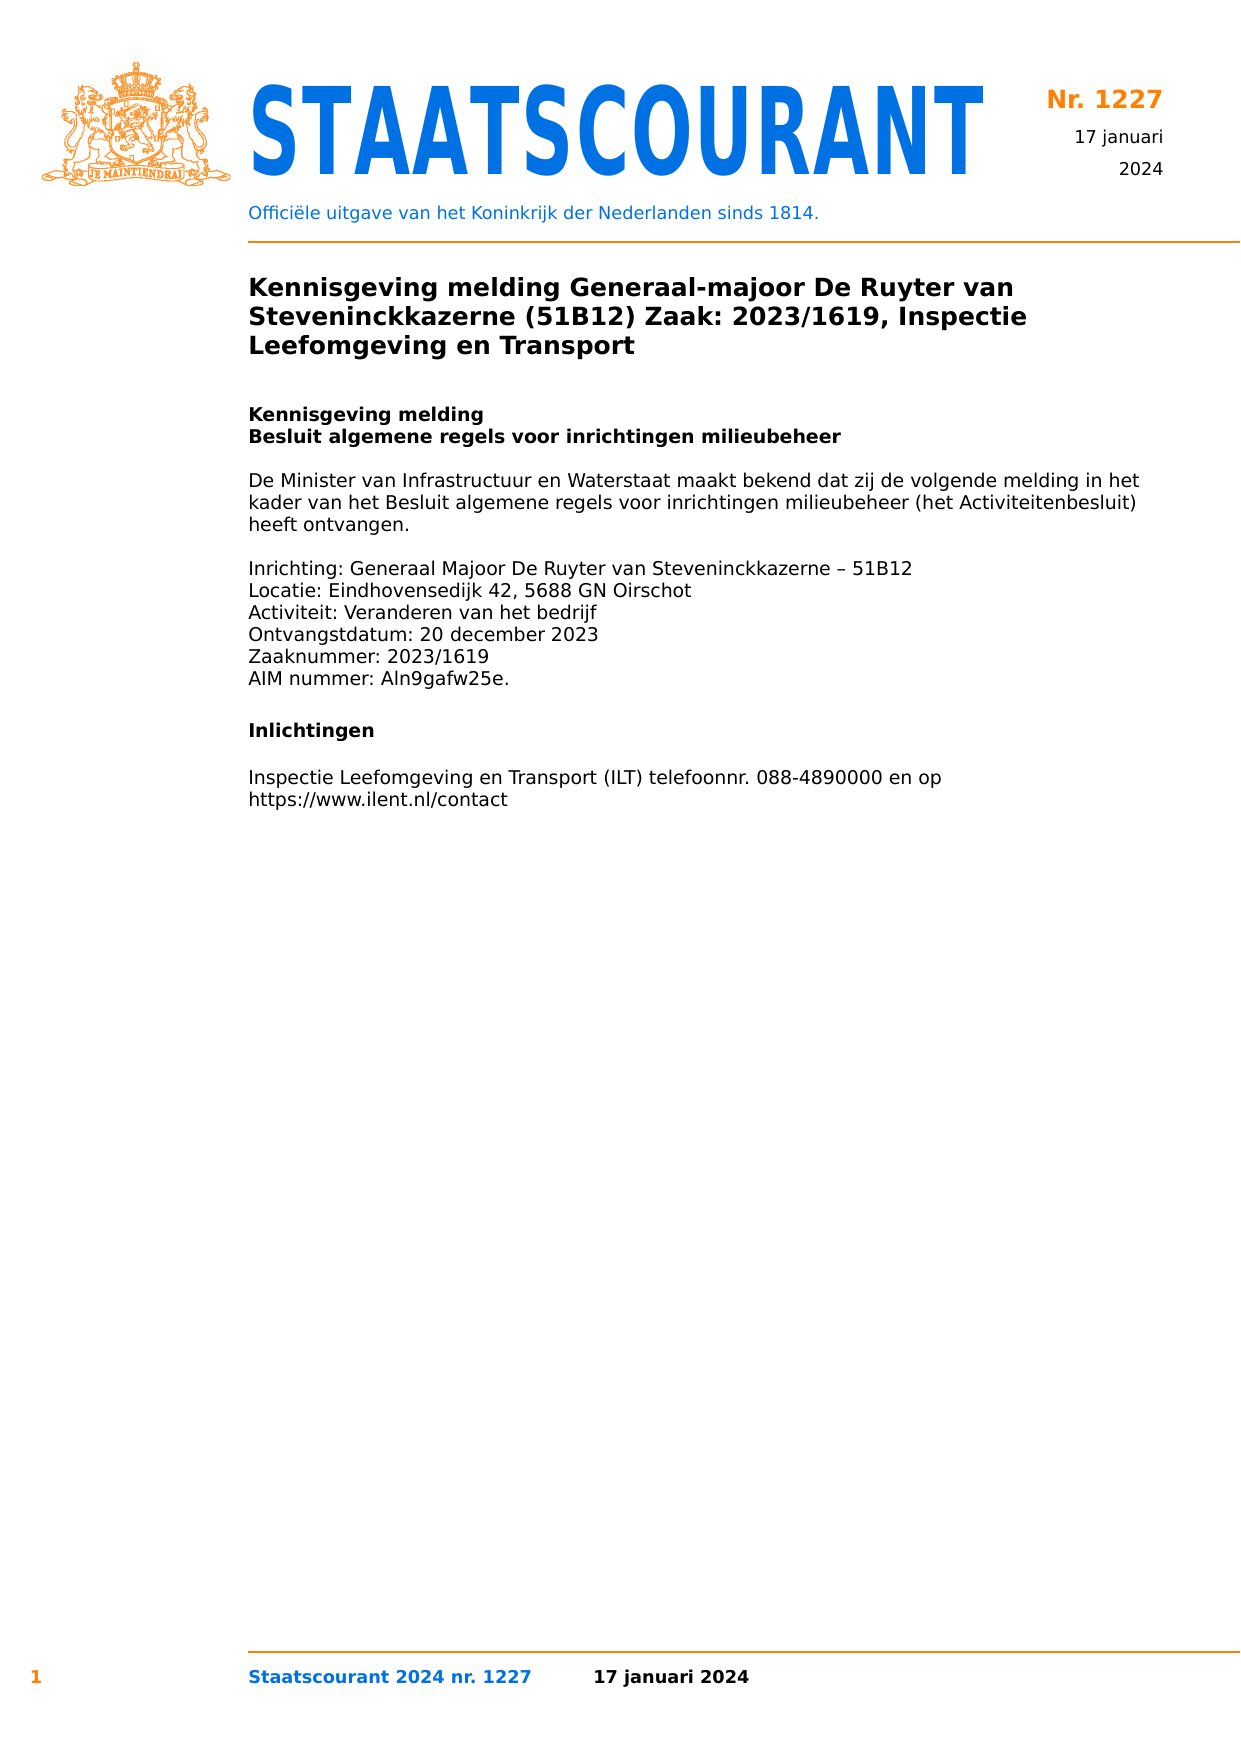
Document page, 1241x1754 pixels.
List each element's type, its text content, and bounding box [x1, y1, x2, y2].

text AIM nummer: Aln9gafw25e. [248, 668, 1163, 690]
text Besluit algemene regels voor inrichtingen milieubeheer [248, 426, 1163, 448]
subtitle Inlichtingen [248, 720, 1163, 742]
picture [41, 62, 231, 186]
table_cell 2024 [998, 153, 1240, 203]
text Activiteit: Veranderen van het bedrijf [248, 602, 1163, 624]
subtitle Kennisgeving melding Generaal-majoor De Ruyter van Steveninckkazerne (51B12) Zaak: 2023/1619, Inspectie Leefomgeving en Transport [248, 273, 1163, 361]
text Ontvangstdatum: 20 december 2023 [248, 624, 1163, 646]
text Inrichting: Generaal Majoor De Ruyter van Steveninckkazerne – 51B12 [248, 558, 1163, 580]
text Inspectie Leefomgeving en Transport (ILT) telefoonnr. 088-4890000 en op https://www.ilent.nl/contact [248, 767, 1163, 811]
text Locatie: Eindhovensedijk 42, 5688 GN Oirschot [248, 580, 1163, 602]
text Kennisgeving melding [248, 404, 1163, 426]
table_header Nr. 1227 [998, 62, 1240, 121]
table_cell Officiële uitgave van het Koninkrijk der Nederlanden sinds 1814. [248, 203, 1240, 241]
text Zaaknummer: 2023/1619 [248, 646, 1163, 668]
table_header [25, 62, 248, 241]
table_header STAATSCOURANT [248, 62, 998, 203]
text De Minister van Infrastructuur en Waterstaat maakt bekend dat zij de volgende melding in het kader van het Besluit algemene regels voor inrichtingen milieubeheer (het Activiteitenbesluit) heeft ontvangen. [248, 470, 1163, 536]
table_cell 17 januari [998, 121, 1240, 153]
